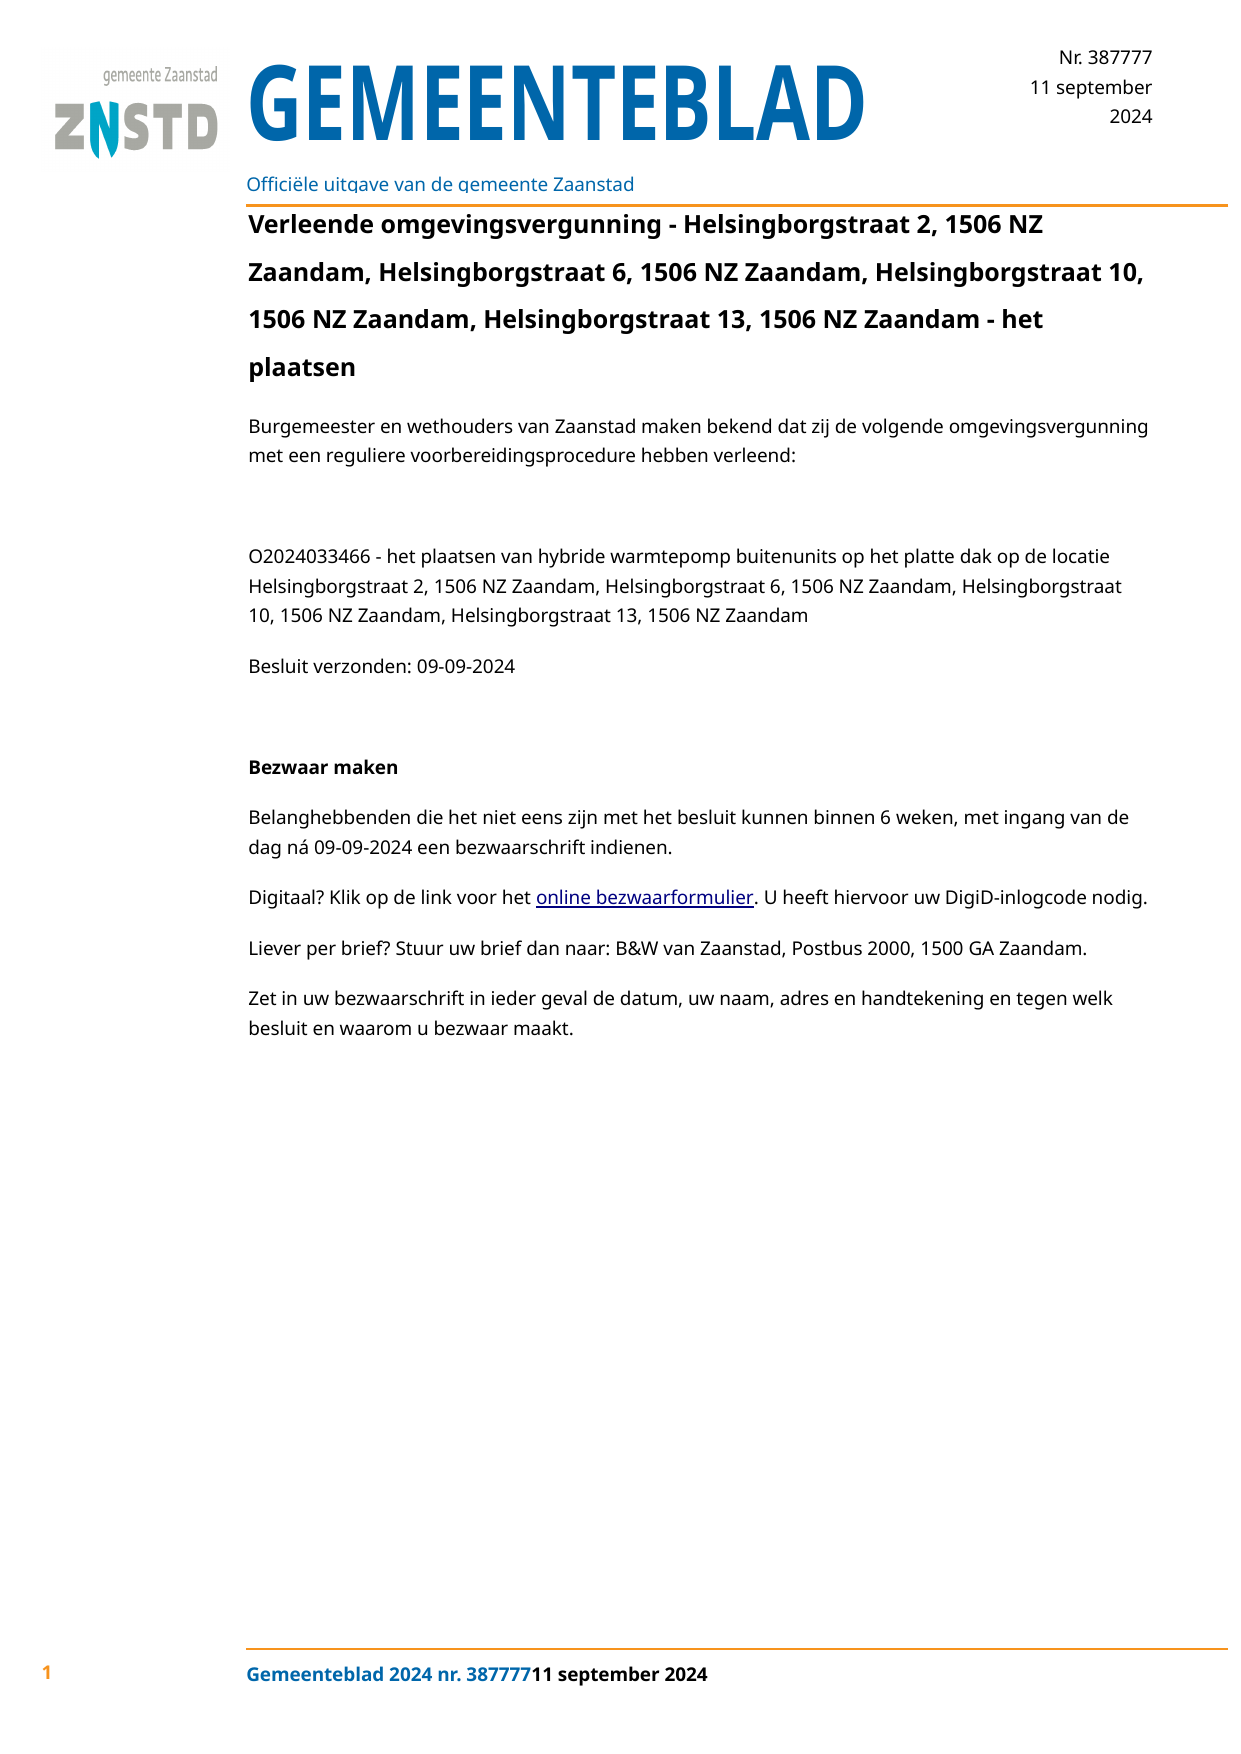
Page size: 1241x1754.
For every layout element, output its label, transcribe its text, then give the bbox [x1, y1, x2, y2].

text Verleende omgevingsvergunning - Helsingborgstraat 2, 1506 NZ Zaandam, Helsingborgstraat 6, 1506 NZ Zaandam, Helsingborgstraat 10, 1506 NZ Zaandam, Helsingborgstraat 13, 1506 NZ Zaandam - het plaatsen [248, 207, 1152, 384]
text Zet in uw bezwaarschrift in ieder geval de datum, uw naam, adres en handtekening en tegen welk besluit en waarom u bezwaar maakt. [248, 985, 1152, 1041]
text Digitaal? Klik op de link voor het online bezwaarformulier. U heeft hiervoor uw DigiD-inlogcode nodig. [248, 884, 1152, 910]
text Belanghebbenden die het niet eens zijn met het besluit kunnen binnen 6 weken, met ingang van de dag ná 09-09-2024 een bezwaarschrift indienen. [248, 804, 1152, 860]
text O2024033466 - het plaatsen van hybride warmtepomp buitenunits op het platte dak op de locatie Helsingborgstraat 2, 1506 NZ Zaandam, Helsingborgstraat 6, 1506 NZ Zaandam, Helsingborgstraat 10, 1506 NZ Zaandam, Helsingborgstraat 13, 1506 NZ Zaandam [248, 543, 1152, 628]
text Burgemeester en wethouders van Zaanstad maken bekend dat zij de volgende omgevingsvergunning met een reguliere voorbereidingsprocedure hebben verleend: [248, 413, 1152, 468]
text Liever per brief? Stuur uw brief dan naar: B&W van Zaanstad, Postbus 2000, 1500 GA Zaandam. [248, 935, 1152, 961]
text Besluit verzonden: 09-09-2024 [248, 653, 1152, 679]
picture [41, 47, 231, 172]
text Bezwaar maken [248, 754, 1152, 780]
